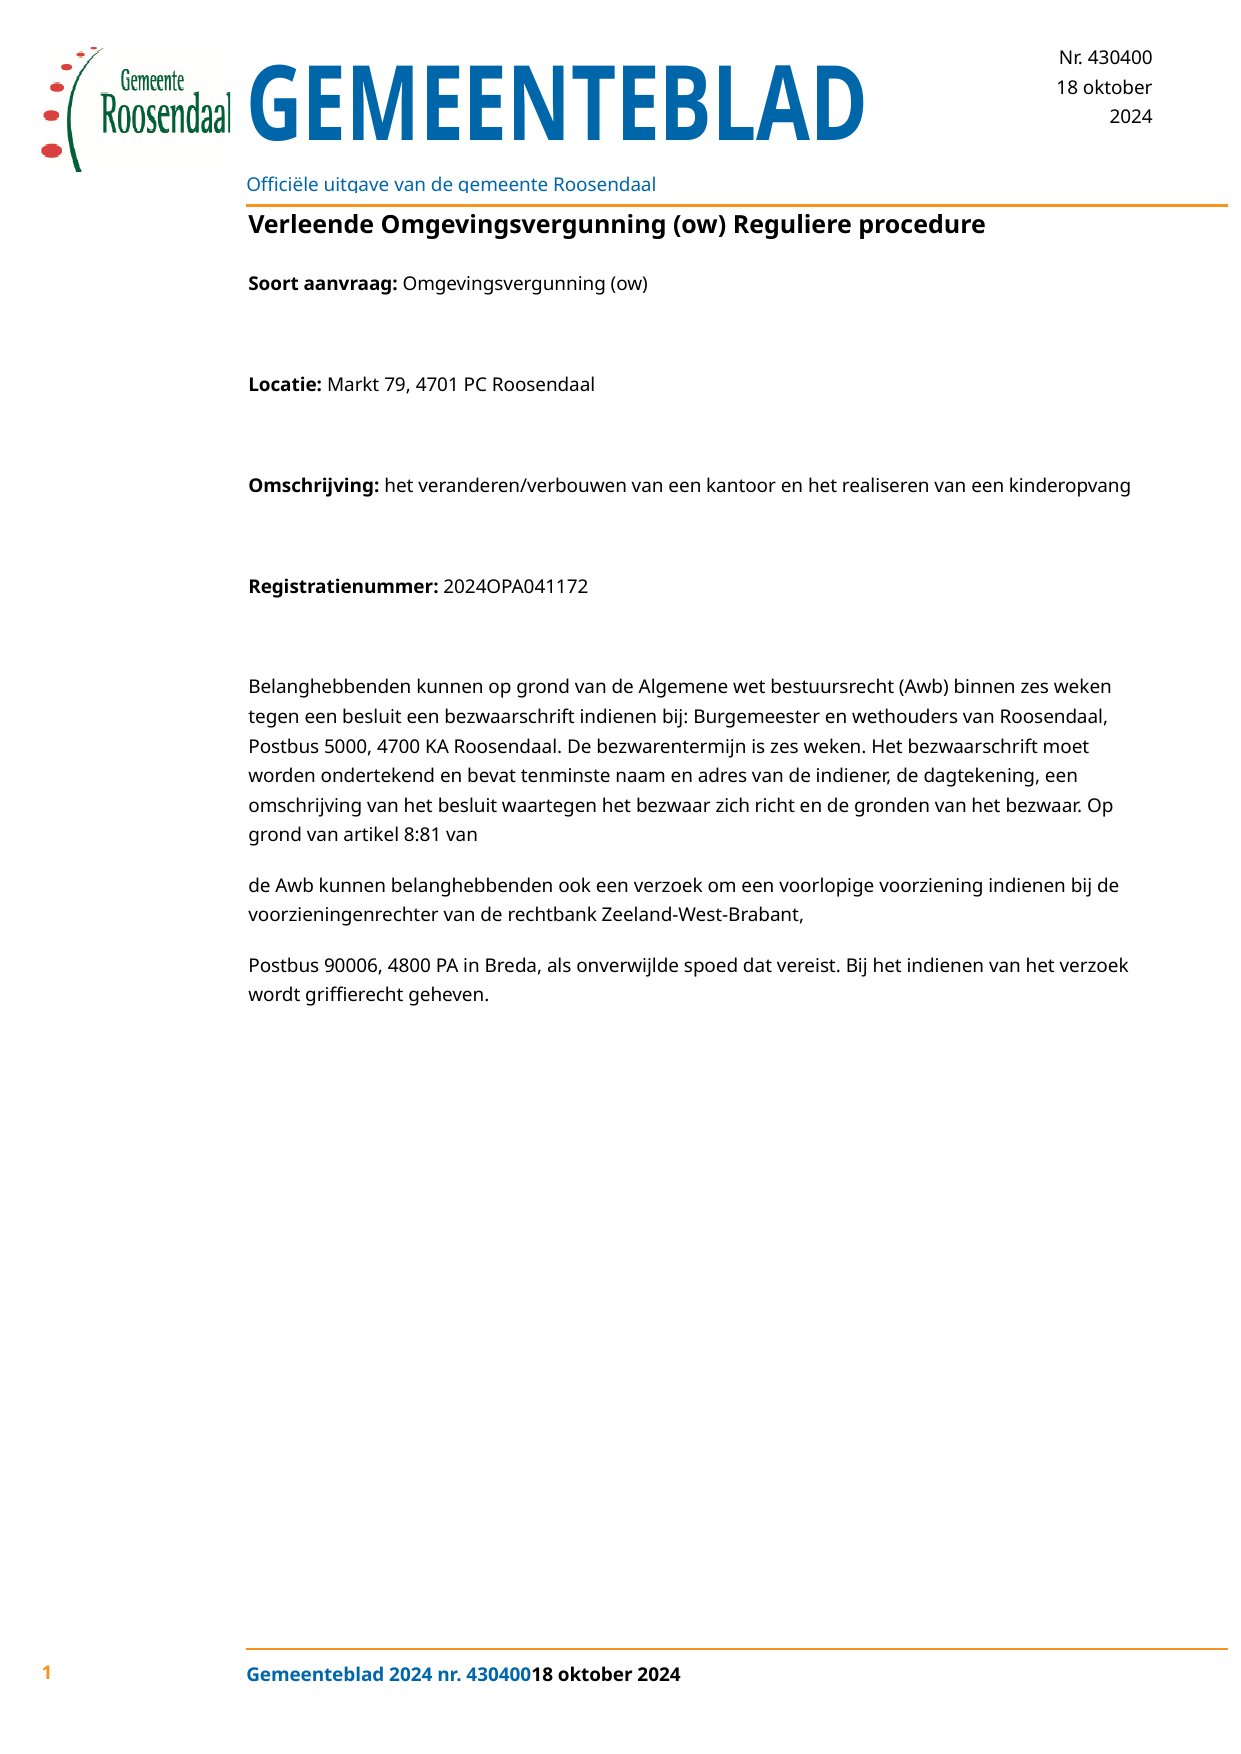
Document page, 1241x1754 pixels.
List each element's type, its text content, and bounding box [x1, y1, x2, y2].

text de Awb kunnen belanghebbenden ook een verzoek om een voorlopige voorziening indienen bij de voorzieningenrechter van de rechtbank Zeeland-West-Brabant, [248, 872, 1152, 927]
text Belanghebbenden kunnen op grond van de Algemene wet bestuursrecht (Awb) binnen zes weken tegen een besluit een bezwaarschrift indienen bij: Burgemeester en wethouders van Roosendaal, Postbus 5000, 4700 KA Roosendaal. De bezwarentermijn is zes weken. Het bezwaarschrift moet worden ondertekend en bevat tenminste naam en adres van de indiener, de dagtekening, een omschrijving van het besluit waartegen het bezwaar zich richt en de gronden van het bezwaar. Op grond van artikel 8:81 van [248, 674, 1152, 847]
text Verleende Omgevingsvergunning (ow) Reguliere procedure [248, 207, 1152, 241]
text Locatie: Markt 79, 4701 PC Roosendaal [248, 371, 1152, 397]
text Soort aanvraag: Omgevingsvergunning (ow) [248, 270, 1152, 296]
picture [41, 47, 231, 172]
text Registratienummer: 2024OPA041172 [248, 573, 1152, 598]
text Postbus 90006, 4800 PA in Breda, als onverwijlde spoed dat vereist. Bij het indienen van het verzoek wordt griffierecht geheven. [248, 952, 1152, 1007]
text Omschrijving: het veranderen/verbouwen van een kantoor en het realiseren van een kinderopvang [248, 472, 1152, 498]
